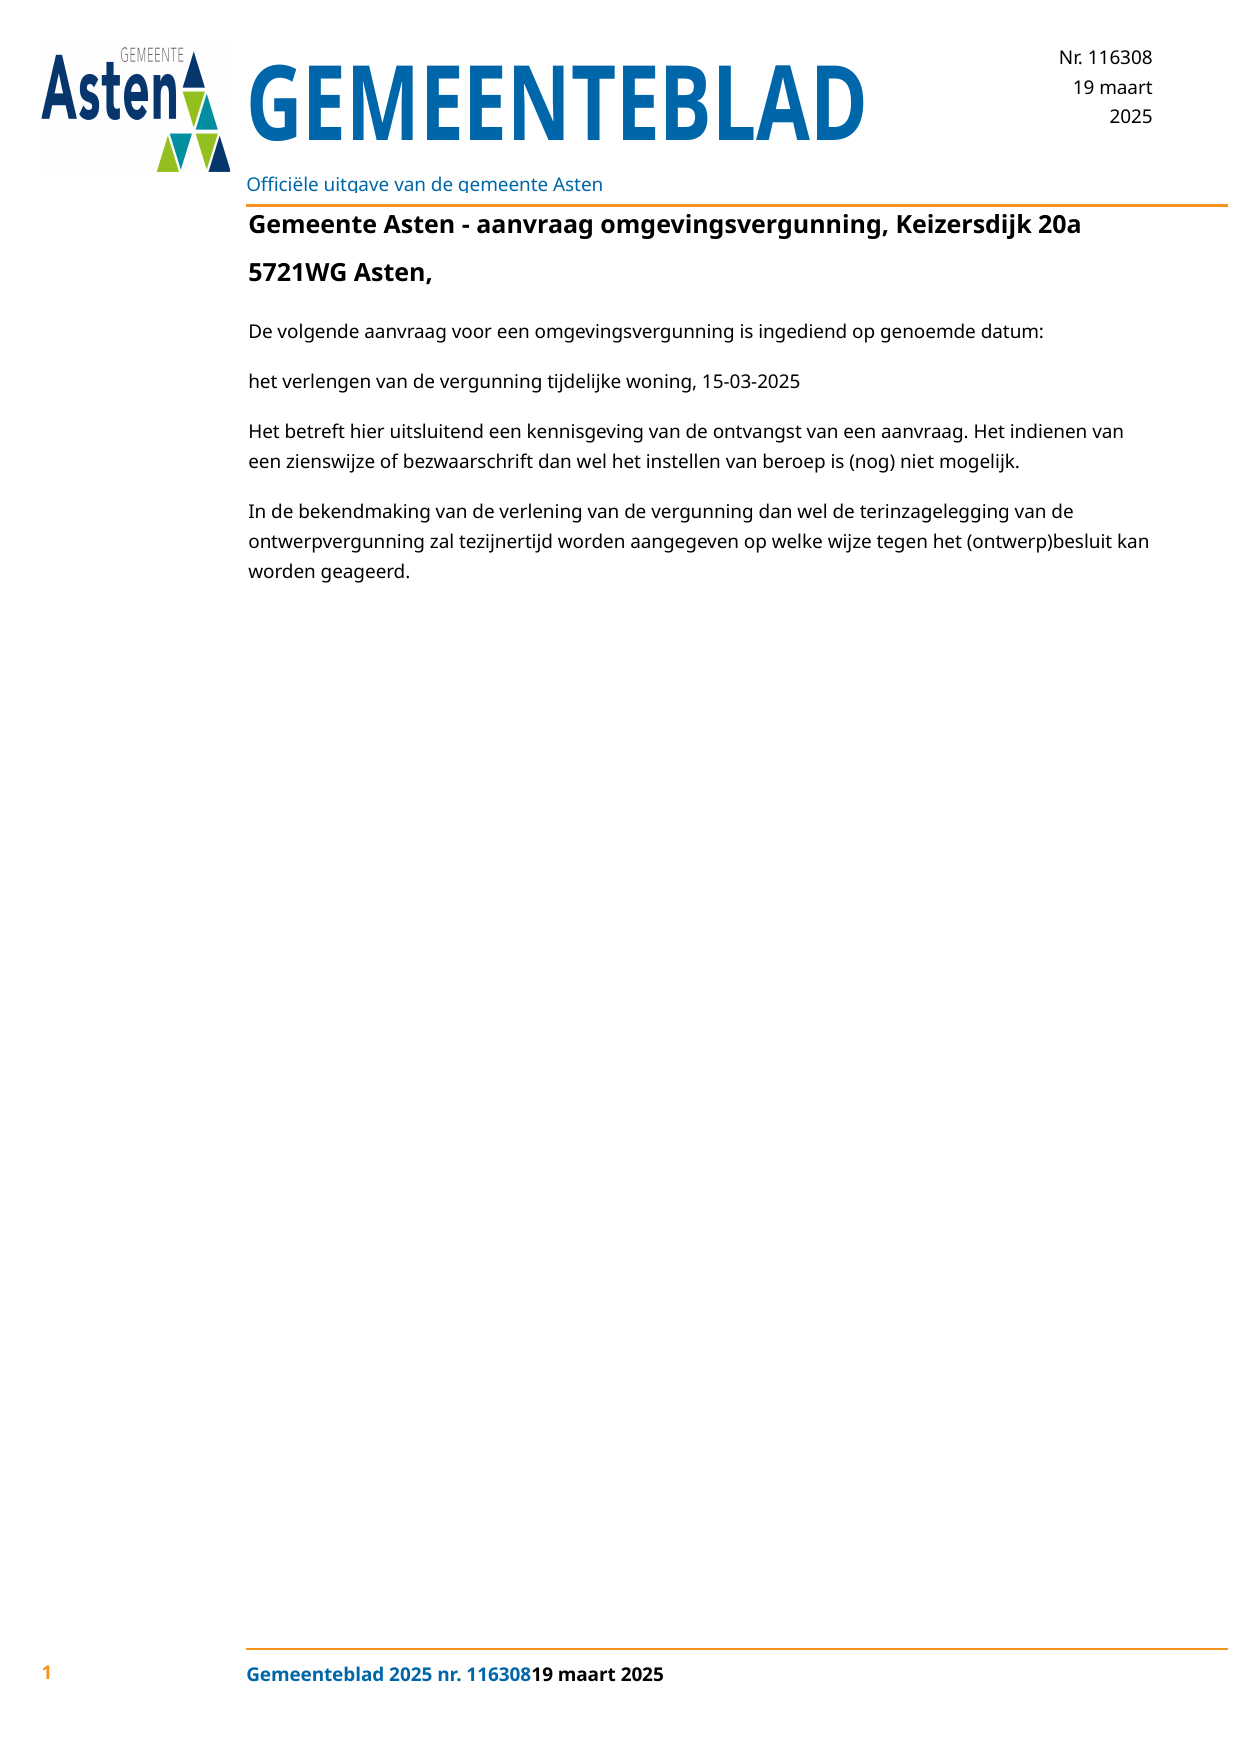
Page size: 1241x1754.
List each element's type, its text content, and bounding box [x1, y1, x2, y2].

text het verlengen van de vergunning tijdelijke woning, 15-03-2025 [248, 368, 1152, 394]
picture [41, 47, 231, 172]
text Gemeente Asten - aanvraag omgevingsvergunning, Keizersdijk 20a 5721WG Asten, [248, 207, 1152, 288]
text De volgende aanvraag voor een omgevingsvergunning is ingediend op genoemde datum: [248, 318, 1152, 344]
text In de bekendmaking van de verlening van de vergunning dan wel de terinzagelegging van de ontwerpvergunning zal tezijnertijd worden aangegeven op welke wijze tegen het (ontwerp)besluit kan worden geageerd. [248, 499, 1152, 584]
text Het betreft hier uitsluitend een kennisgeving van de ontvangst van een aanvraag. Het indienen van een zienswijze of bezwaarschrift dan wel het instellen van beroep is (nog) niet mogelijk. [248, 419, 1152, 474]
